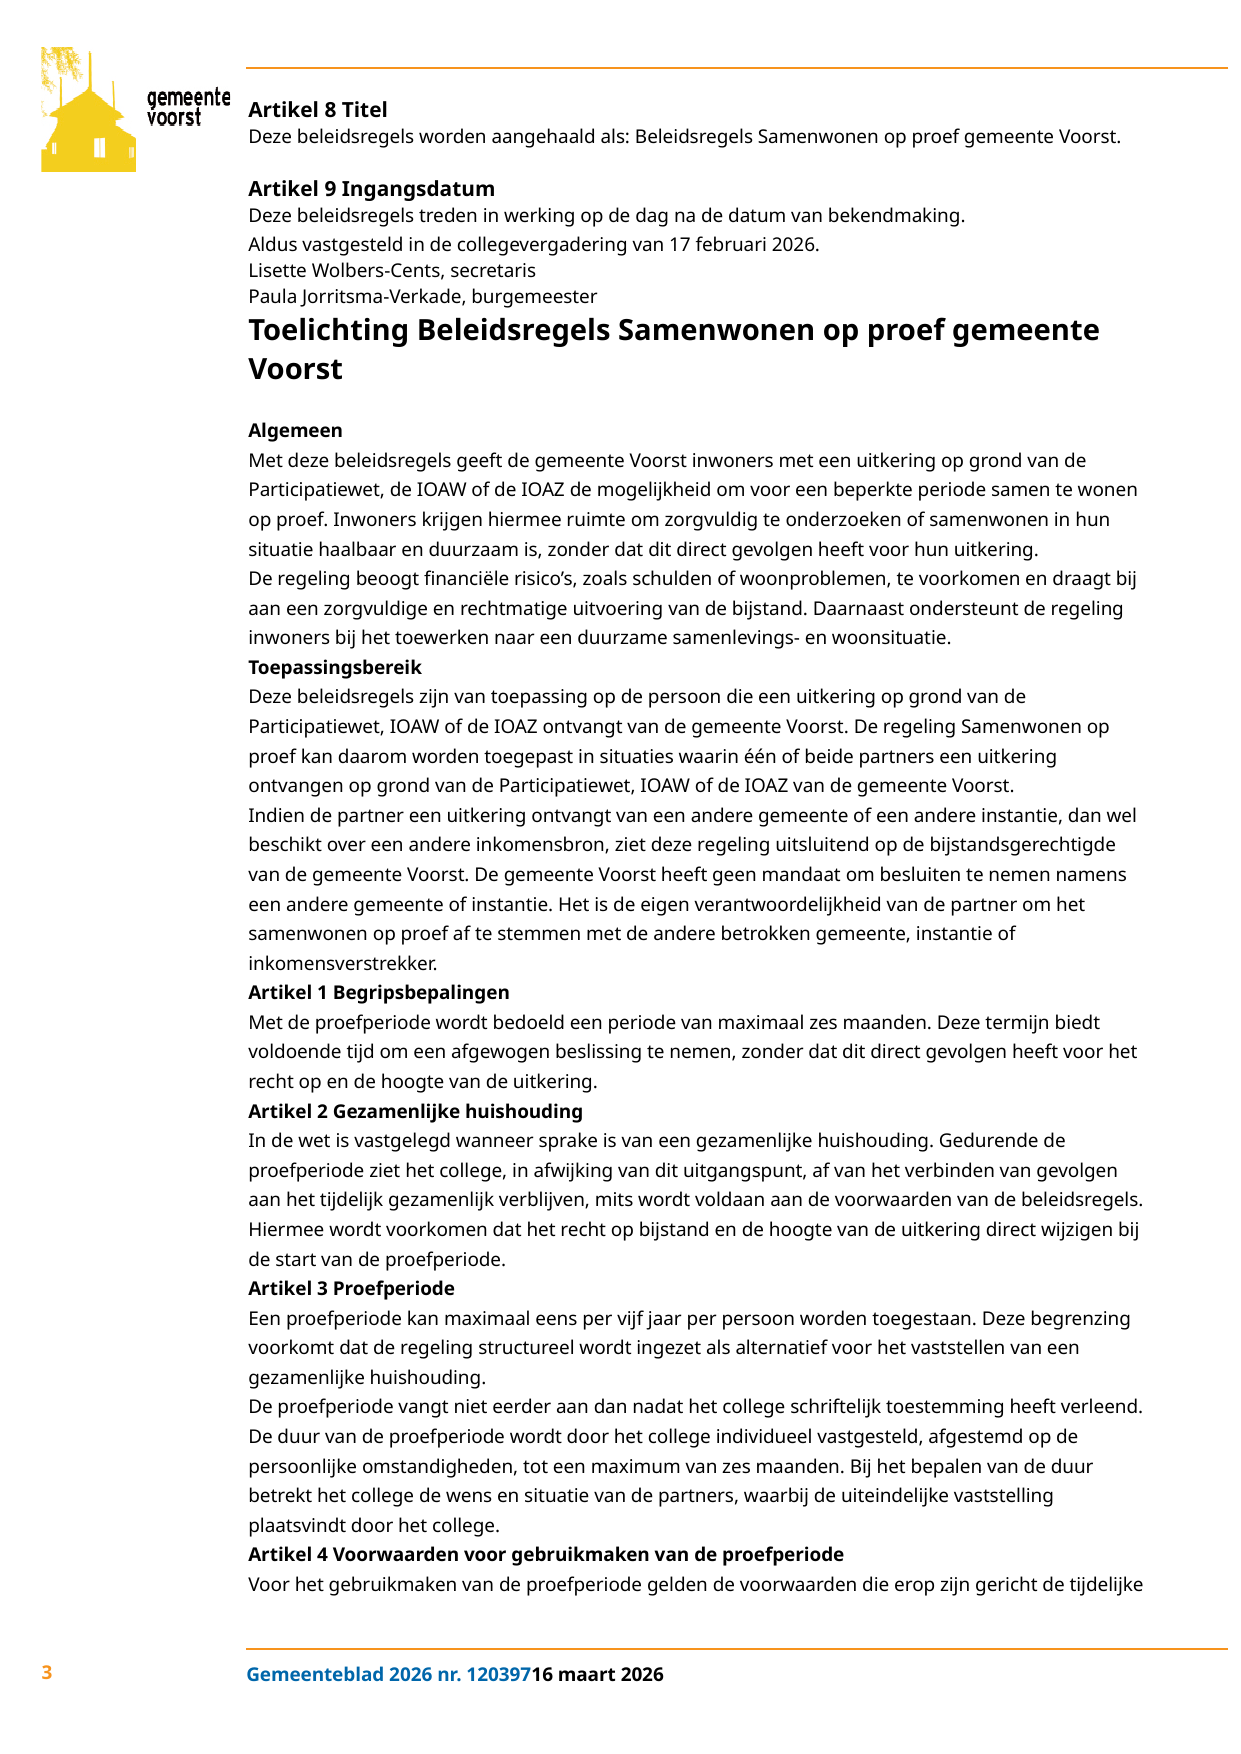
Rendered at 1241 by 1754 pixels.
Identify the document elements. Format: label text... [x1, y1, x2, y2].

text Indien de partner een uitkering ontvangt van een andere gemeente of een andere instantie, dan wel beschikt over een andere inkomensbron, ziet deze regeling uitsluitend op de bijstandsgerechtigde van de gemeente Voorst. De gemeente Voorst heeft geen mandaat om besluiten te nemen namens een andere gemeente of instantie. Het is de eigen verantwoordelijkheid van de partner om het samenwonen op proef af te stemmen met de andere betrokken gemeente, instantie of inkomensverstrekker. [248, 802, 1152, 976]
text Paula Jorritsma-Verkade, burgemeester [248, 283, 1152, 309]
text Voor het gebruikmaken van de proefperiode gelden de voorwaarden die erop zijn gericht de tijdelijke [248, 1571, 1152, 1597]
text De proefperiode vangt niet eerder aan dan nadat het college schriftelijk toestemming heeft verleend. De duur van de proefperiode wordt door het college individueel vastgesteld, afgestemd op de persoonlijke omstandigheden, tot een maximum van zes maanden. Bij het bepalen van de duur betrekt het college de wens en situatie van de partners, waarbij de uiteindelijke vaststelling plaatsvindt door het college. [248, 1394, 1152, 1538]
text Deze beleidsregels worden aangehaald als: Beleidsregels Samenwonen op proef gemeente Voorst. [248, 123, 1152, 149]
text Algemeen [248, 417, 1152, 443]
text In de wet is vastgelegd wanneer sprake is van een gezamenlijke huishouding. Gedurende de proefperiode ziet het college, in afwijking van dit uitgangspunt, af van het verbinden van gevolgen aan het tijdelijk gezamenlijk verblijven, mits wordt voldaan aan de voorwaarden van de beleidsregels. [248, 1127, 1152, 1212]
picture [41, 47, 231, 172]
text De regeling beoogt financiële risico’s, zoals schulden of woonproblemen, te voorkomen en draagt bij aan een zorgvuldige en rechtmatige uitvoering van de bijstand. Daarnaast ondersteunt de regeling inwoners bij het toewerken naar een duurzame samenlevings- en woonsituatie. [248, 565, 1152, 650]
text Toelichting Beleidsregels Samenwonen op proef gemeente Voorst [248, 309, 1152, 388]
text Artikel 4 Voorwaarden voor gebruikmaken van de proefperiode [248, 1542, 1152, 1567]
text Hiermee wordt voorkomen dat het recht op bijstand en de hoogte van de uitkering direct wijzigen bij de start van de proefperiode. [248, 1216, 1152, 1271]
text Toepassingsbereik [248, 654, 1152, 680]
text Deze beleidsregels treden in werking op de dag na de datum van bekendmaking. [248, 202, 1152, 228]
text Artikel 3 Proefperiode [248, 1275, 1152, 1301]
text Artikel 2 Gezamenlijke huishouding [248, 1098, 1152, 1123]
text Aldus vastgesteld in de collegevergadering van 17 februari 2026. [248, 232, 1152, 257]
text Artikel 1 Begripsbepalingen [248, 979, 1152, 1005]
text Met deze beleidsregels geeft de gemeente Voorst inwoners met een uitkering op grond van de Participatiewet, de IOAW of de IOAZ de mogelijkheid om voor een beperkte periode samen te wonen op proef. Inwoners krijgen hiermee ruimte om zorgvuldig te onderzoeken of samenwonen in hun situatie haalbaar en duurzaam is, zonder dat dit direct gevolgen heeft voor hun uitkering. [248, 447, 1152, 561]
text Met de proefperiode wordt bedoeld een periode van maximaal zes maanden. Deze termijn biedt voldoende tijd om een afgewogen beslissing te nemen, zonder dat dit direct gevolgen heeft voor het recht op en de hoogte van de uitkering. [248, 1009, 1152, 1094]
text Een proefperiode kan maximaal eens per vijf jaar per persoon worden toegestaan. Deze begrenzing voorkomt dat de regeling structureel wordt ingezet als alternatief voor het vaststellen van een gezamenlijke huishouding. [248, 1305, 1152, 1390]
text Artikel 9 Ingangsdatum [248, 174, 1152, 202]
text Deze beleidsregels zijn van toepassing op de persoon die een uitkering op grond van de Participatiewet, IOAW of de IOAZ ontvangt van de gemeente Voorst. De regeling Samenwonen op proef kan daarom worden toegepast in situaties waarin één of beide partners een uitkering ontvangen op grond van de Participatiewet, IOAW of de IOAZ van de gemeente Voorst. [248, 684, 1152, 798]
text Artikel 8 Titel [248, 95, 1152, 123]
text Lisette Wolbers-Cents, secretaris [248, 257, 1152, 283]
